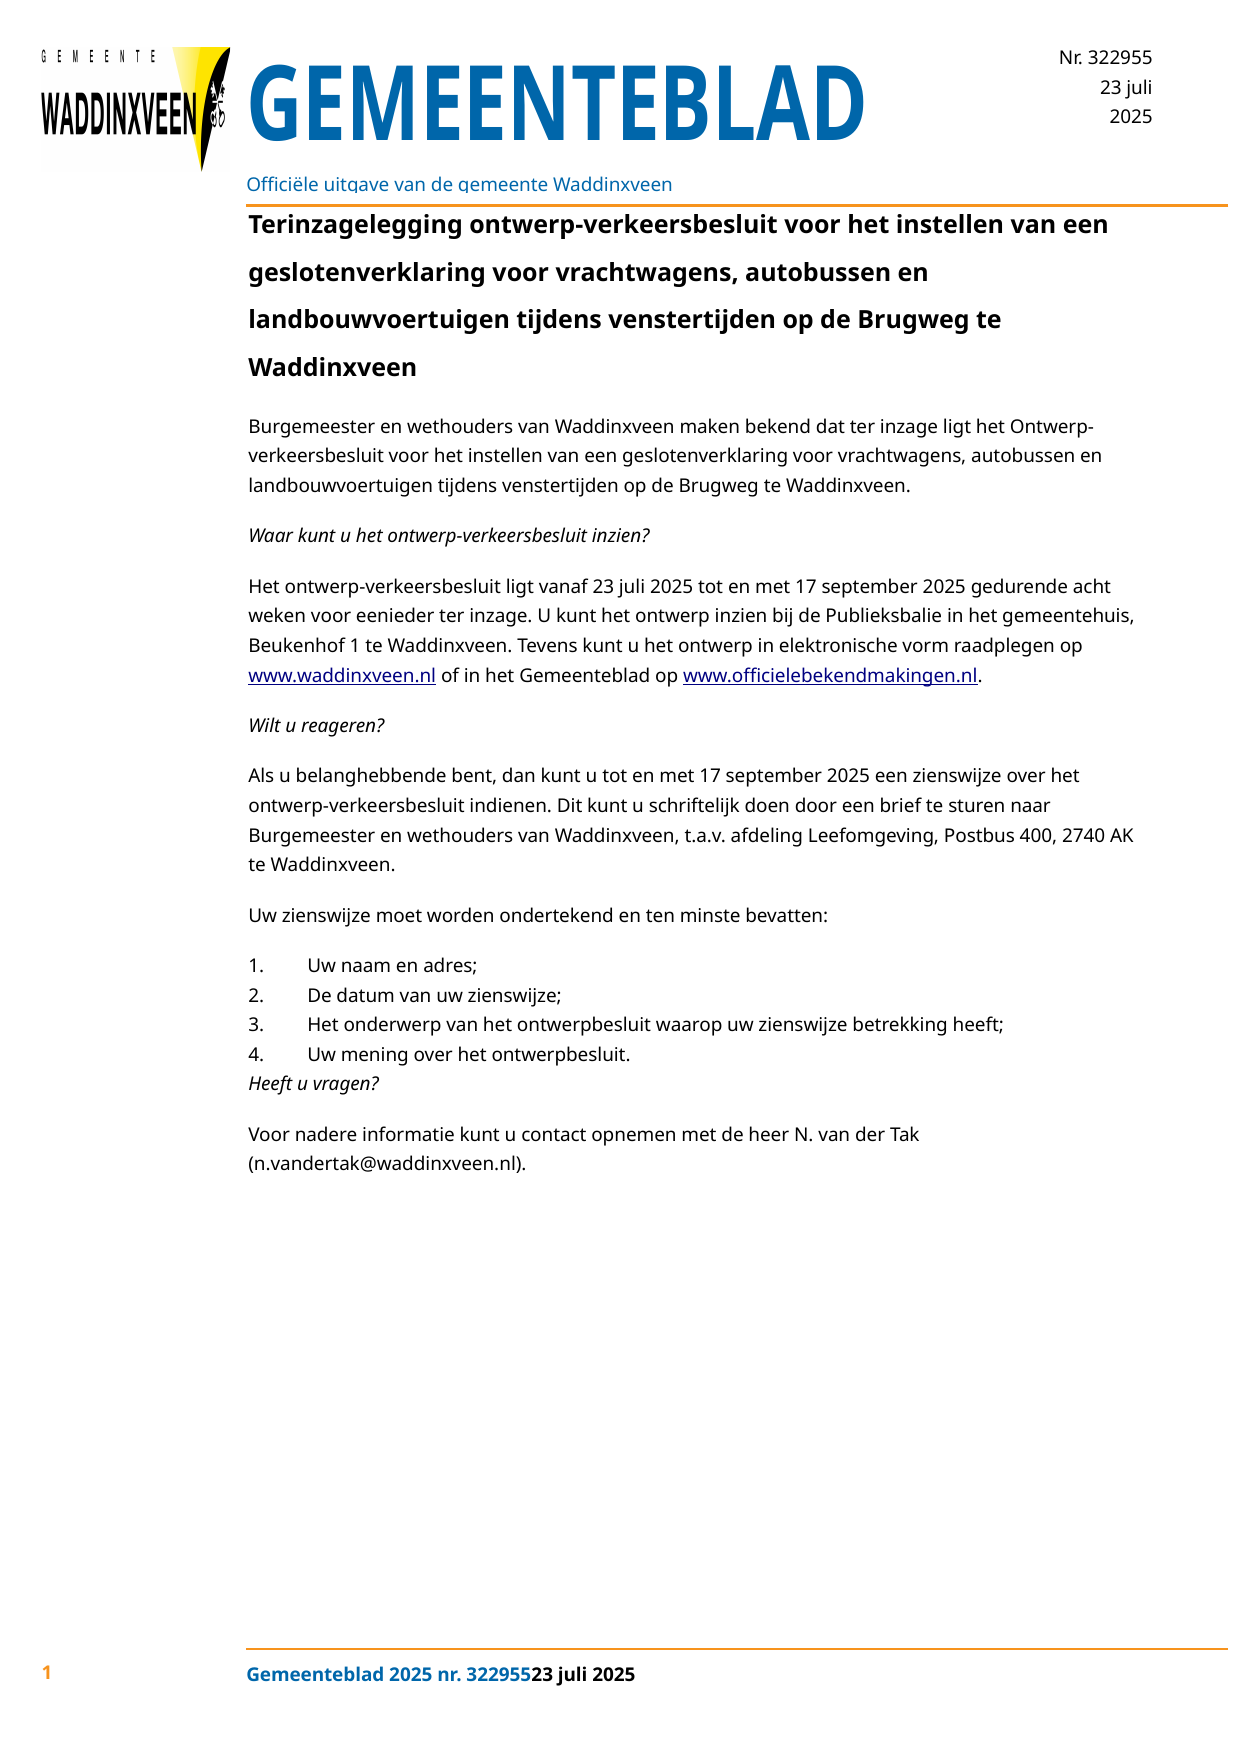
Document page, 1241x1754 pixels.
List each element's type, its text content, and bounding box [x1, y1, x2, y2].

text Voor nadere informatie kunt u contact opnemen met de heer N. van der Tak (n.vandertak@waddinxveen.nl). [248, 1121, 1152, 1176]
text Het ontwerp-verkeersbesluit ligt vanaf 23 juli 2025 tot en met 17 september 2025 gedurende acht weken voor eenieder ter inzage. U kunt het ontwerp inzien bij de Publieksbalie in het gemeentehuis, Beukenhof 1 te Waddinxveen. Tevens kunt u het ontwerp in elektronische vorm raadplegen op www.waddinxveen.nl of in het Gemeenteblad op www.officielebekendmakingen.nl. [248, 573, 1152, 688]
text Waar kunt u het ontwerp-verkeersbesluit inzien? [248, 523, 1152, 548]
list De datum van uw zienswijze; [248, 982, 1152, 1008]
list Uw mening over het ontwerpbesluit. [248, 1041, 1152, 1067]
text Heeft u vragen? [248, 1071, 1152, 1096]
picture [41, 47, 231, 172]
list Het onderwerp van het ontwerpbesluit waarop uw zienswijze betrekking heeft; [248, 1011, 1152, 1037]
text Als u belanghebbende bent, dan kunt u tot en met 17 september 2025 een zienswijze over het ontwerp-verkeersbesluit indienen. Dit kunt u schriftelijk doen door een brief te sturen naar Burgemeester en wethouders van Waddinxveen, t.a.v. afdeling Leefomgeving, Postbus 400, 2740 AK te Waddinxveen. [248, 763, 1152, 877]
text Terinzagelegging ontwerp-verkeersbesluit voor het instellen van een geslotenverklaring voor vrachtwagens, autobussen en landbouwvoertuigen tijdens venstertijden op de Brugweg te Waddinxveen [248, 207, 1152, 384]
text Uw zienswijze moet worden ondertekend en ten minste bevatten: [248, 902, 1152, 928]
text Burgemeester en wethouders van Waddinxveen maken bekend dat ter inzage ligt het Ontwerp-verkeersbesluit voor het instellen van een geslotenverklaring voor vrachtwagens, autobussen en landbouwvoertuigen tijdens venstertijden op de Brugweg te Waddinxveen. [248, 413, 1152, 498]
list Uw naam en adres; [248, 952, 1152, 978]
text Wilt u reageren? [248, 712, 1152, 738]
